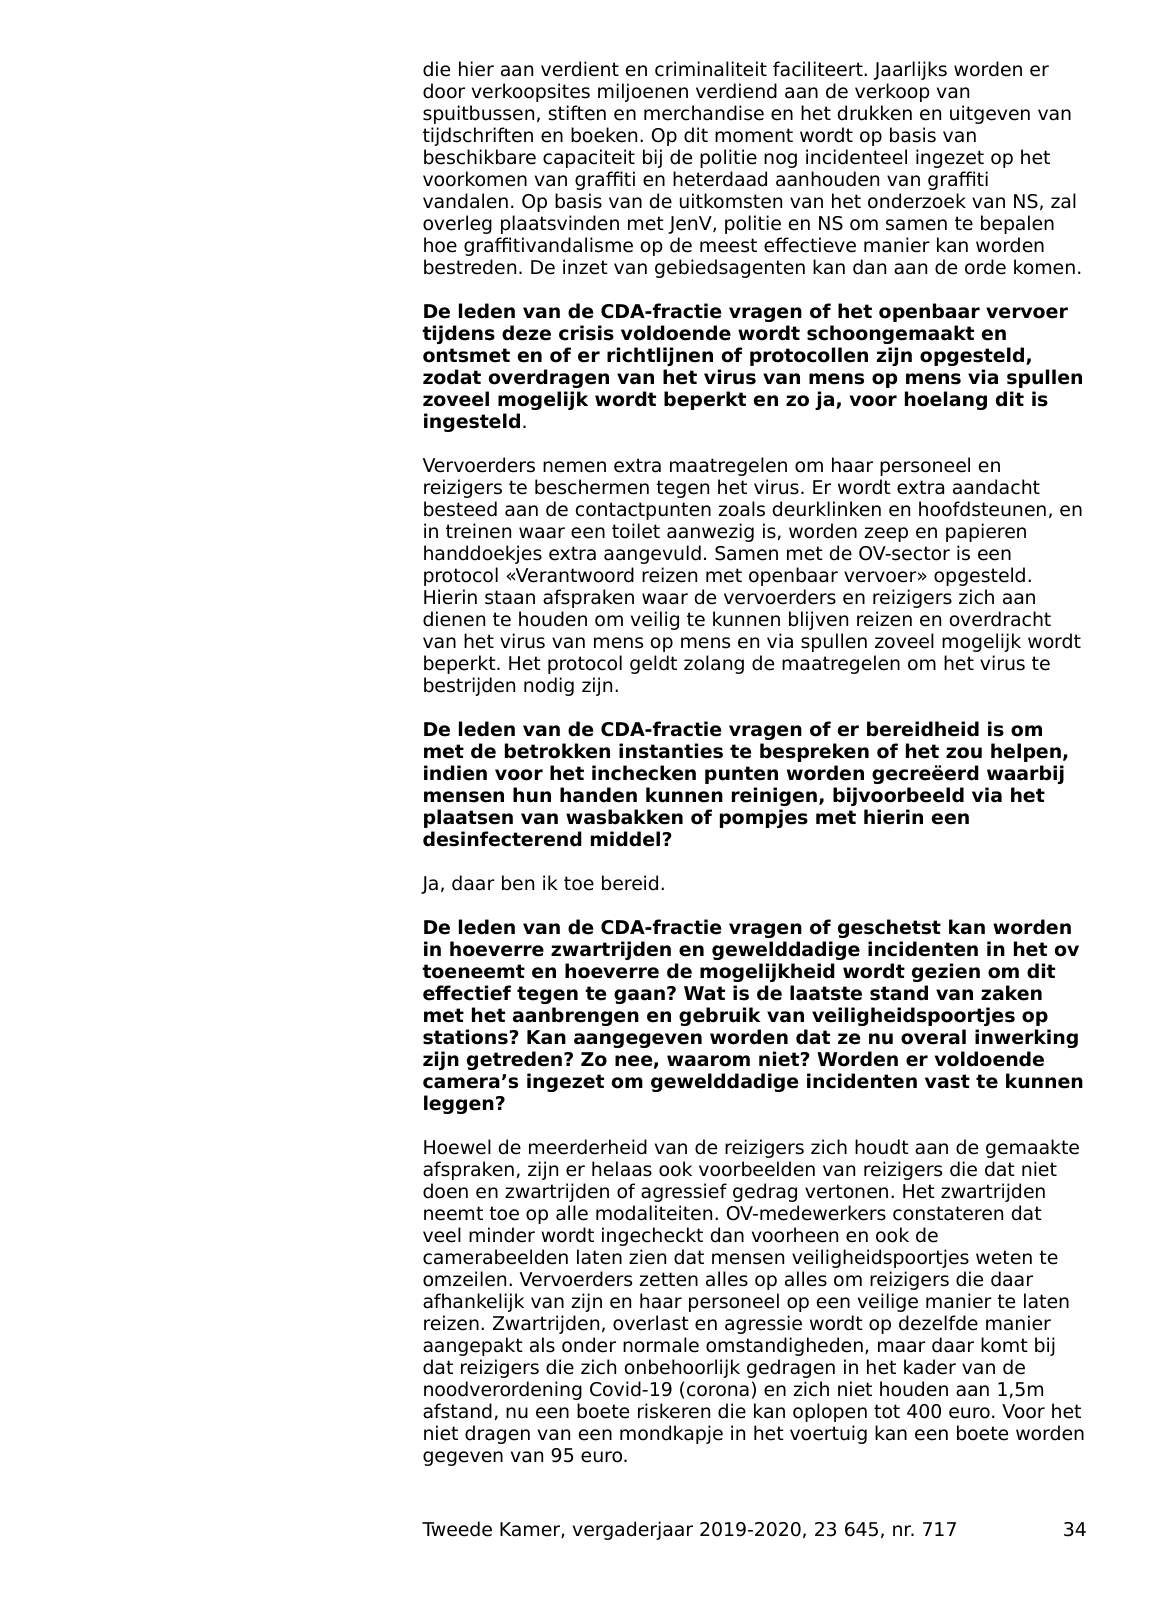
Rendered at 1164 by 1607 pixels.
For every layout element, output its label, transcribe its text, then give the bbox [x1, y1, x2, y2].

text Hoewel de meerderheid van de reizigers zich houdt aan de gemaakte afspraken, zijn er helaas ook voorbeelden van reizigers die dat niet doen en zwartrijden of agressief gedrag vertonen. Het zwartrijden neemt toe op alle modaliteiten. OV-medewerkers constateren dat veel minder wordt ingecheckt dan voorheen en ook de camerabeelden laten zien dat mensen veiligheidspoortjes weten te omzeilen. Vervoerders zetten alles op alles om reizigers die daar afhankelijk van zijn en haar personeel op een veilige manier te laten reizen. Zwartrijden, overlast en agressie wordt op dezelfde manier aangepakt als onder normale omstandigheden, maar daar komt bij dat reizigers die zich onbehoorlijk gedragen in het kader van de noodverordening Covid-19 (corona) en zich niet houden aan 1,5m afstand, nu een boete riskeren die kan oplopen tot 400 euro. Voor het niet dragen van een mondkapje in het voertuig kan een boete worden gegeven van 95 euro. [422, 1137, 1087, 1467]
text die hier aan verdient en criminaliteit faciliteert. Jaarlijks worden er door verkoopsites miljoenen verdiend aan de verkoop van spuitbussen, stiften en merchandise en het drukken en uitgeven van tijdschriften en boeken. Op dit moment wordt op basis van beschikbare capaciteit bij de politie nog incidenteel ingezet op het voorkomen van graffiti en heterdaad aanhouden van graffiti vandalen. Op basis van de uitkomsten van het onderzoek van NS, zal overleg plaatsvinden met JenV, politie en NS om samen te bepalen hoe graffitivandalisme op de meest effectieve manier kan worden bestreden. De inzet van gebiedsagenten kan dan aan de orde komen. [422, 59, 1087, 279]
text Vervoerders nemen extra maatregelen om haar personeel en reizigers te beschermen tegen het virus. Er wordt extra aandacht besteed aan de contactpunten zoals deurklinken en hoofdsteunen, en in treinen waar een toilet aanwezig is, worden zeep en papieren handdoekjes extra aangevuld. Samen met de OV-sector is een protocol «Verantwoord reizen met openbaar vervoer» opgesteld. Hierin staan afspraken waar de vervoerders en reizigers zich aan dienen te houden om veilig te kunnen blijven reizen en overdracht van het virus van mens op mens en via spullen zoveel mogelijk wordt beperkt. Het protocol geldt zolang de maatregelen om het virus te bestrijden nodig zijn. [422, 455, 1087, 697]
text De leden van de CDA-fractie vragen of er bereidheid is om met de betrokken instanties te bespreken of het zou helpen, indien voor het inchecken punten worden gecreëerd waarbij mensen hun handen kunnen reinigen, bijvoorbeeld via het plaatsen van wasbakken of pompjes met hierin een desinfecterend middel? [422, 719, 1087, 851]
text Ja, daar ben ik toe bereid. [422, 873, 1087, 895]
text De leden van de CDA-fractie vragen of het openbaar vervoer tijdens deze crisis voldoende wordt schoongemaakt en ontsmet en of er richtlijnen of protocollen zijn opgesteld, zodat overdragen van het virus van mens op mens via spullen zoveel mogelijk wordt beperkt en zo ja, voor hoelang dit is ingesteld. [422, 301, 1087, 433]
text De leden van de CDA-fractie vragen of geschetst kan worden in hoeverre zwartrijden en gewelddadige incidenten in het ov toeneemt en hoeverre de mogelijkheid wordt gezien om dit effectief tegen te gaan? Wat is de laatste stand van zaken met het aanbrengen en gebruik van veiligheidspoortjes op stations? Kan aangegeven worden dat ze nu overal inwerking zijn getreden? Zo nee, waarom niet? Worden er voldoende camera’s ingezet om gewelddadige incidenten vast te kunnen leggen? [422, 917, 1087, 1115]
